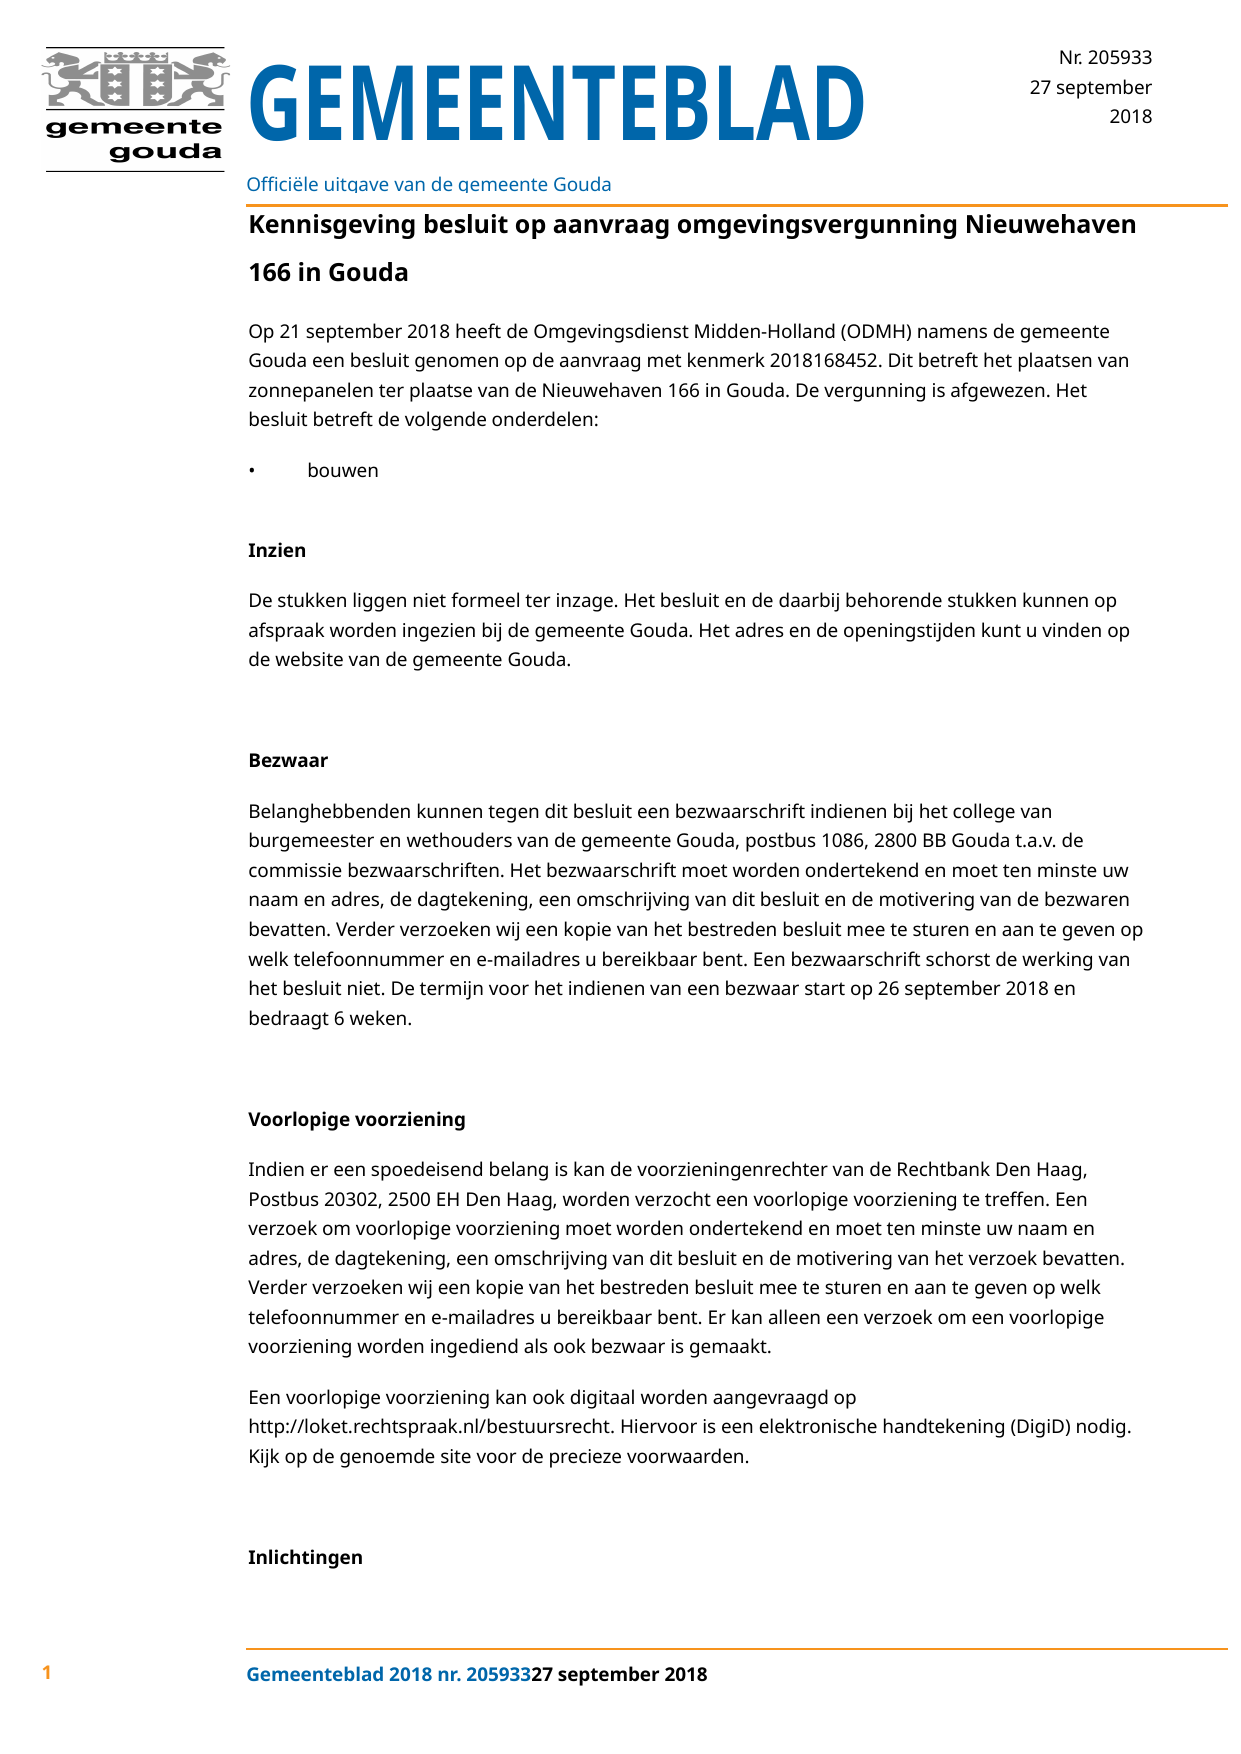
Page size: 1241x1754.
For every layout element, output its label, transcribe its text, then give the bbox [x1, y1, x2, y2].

picture [41, 47, 231, 172]
text Belanghebbenden kunnen tegen dit besluit een bezwaarschrift indienen bij het college van burgemeester en wethouders van de gemeente Gouda, postbus 1086, 2800 BB Gouda t.a.v. de commissie bezwaarschriften. Het bezwaarschrift moet worden ondertekend en moet ten minste uw naam en adres, de dagtekening, een omschrijving van dit besluit en de motivering van de bezwaren bevatten. Verder verzoeken wij een kopie van het bestreden besluit mee te sturen en aan te geven op welk telefoonnummer en e-mailadres u bereikbaar bent. Een bezwaarschrift schorst de werking van het besluit niet. De termijn voor het indienen van een bezwaar start op 26 september 2018 en bedraagt 6 weken. [248, 798, 1152, 1031]
text Een voorlopige voorziening kan ook digitaal worden aangevraagd op http://loket.rechtspraak.nl/bestuursrecht. Hiervoor is een elektronische handtekening (DigiD) nodig. Kijk op de genoemde site voor de precieze voorwaarden. [248, 1384, 1152, 1469]
list bouwen [248, 457, 1152, 483]
text Inlichtingen [248, 1544, 1152, 1570]
text Op 21 september 2018 heeft de Omgevingsdienst Midden-Holland (ODMH) namens de gemeente Gouda een besluit genomen op de aanvraag met kenmerk 2018168452. Dit betreft het plaatsen van zonnepanelen ter plaatse van de Nieuwehaven 166 in Gouda. De vergunning is afgewezen. Het besluit betreft de volgende onderdelen: [248, 318, 1152, 432]
text Kennisgeving besluit op aanvraag omgevingsvergunning Nieuwehaven 166 in Gouda [248, 207, 1152, 288]
text De stukken liggen niet formeel ter inzage. Het besluit en de daarbij behorende stukken kunnen op afspraak worden ingezien bij de gemeente Gouda. Het adres en de openingstijden kunt u vinden op de website van de gemeente Gouda. [248, 587, 1152, 672]
text Inzien [248, 537, 1152, 563]
text Bezwaar [248, 747, 1152, 773]
text Indien er een spoedeisend belang is kan de voorzieningenrechter van de Rechtbank Den Haag, Postbus 20302, 2500 EH Den Haag, worden verzocht een voorlopige voorziening te treffen. Een verzoek om voorlopige voorziening moet worden ondertekend en moet ten minste uw naam en adres, de dagtekening, een omschrijving van dit besluit en de motivering van het verzoek bevatten. Verder verzoeken wij een kopie van het bestreden besluit mee te sturen en aan te geven op welk telefoonnummer en e-mailadres u bereikbaar bent. Er kan alleen een verzoek om een voorlopige voorziening worden ingediend als ook bezwaar is gemaakt. [248, 1156, 1152, 1359]
text Voorlopige voorziening [248, 1106, 1152, 1132]
